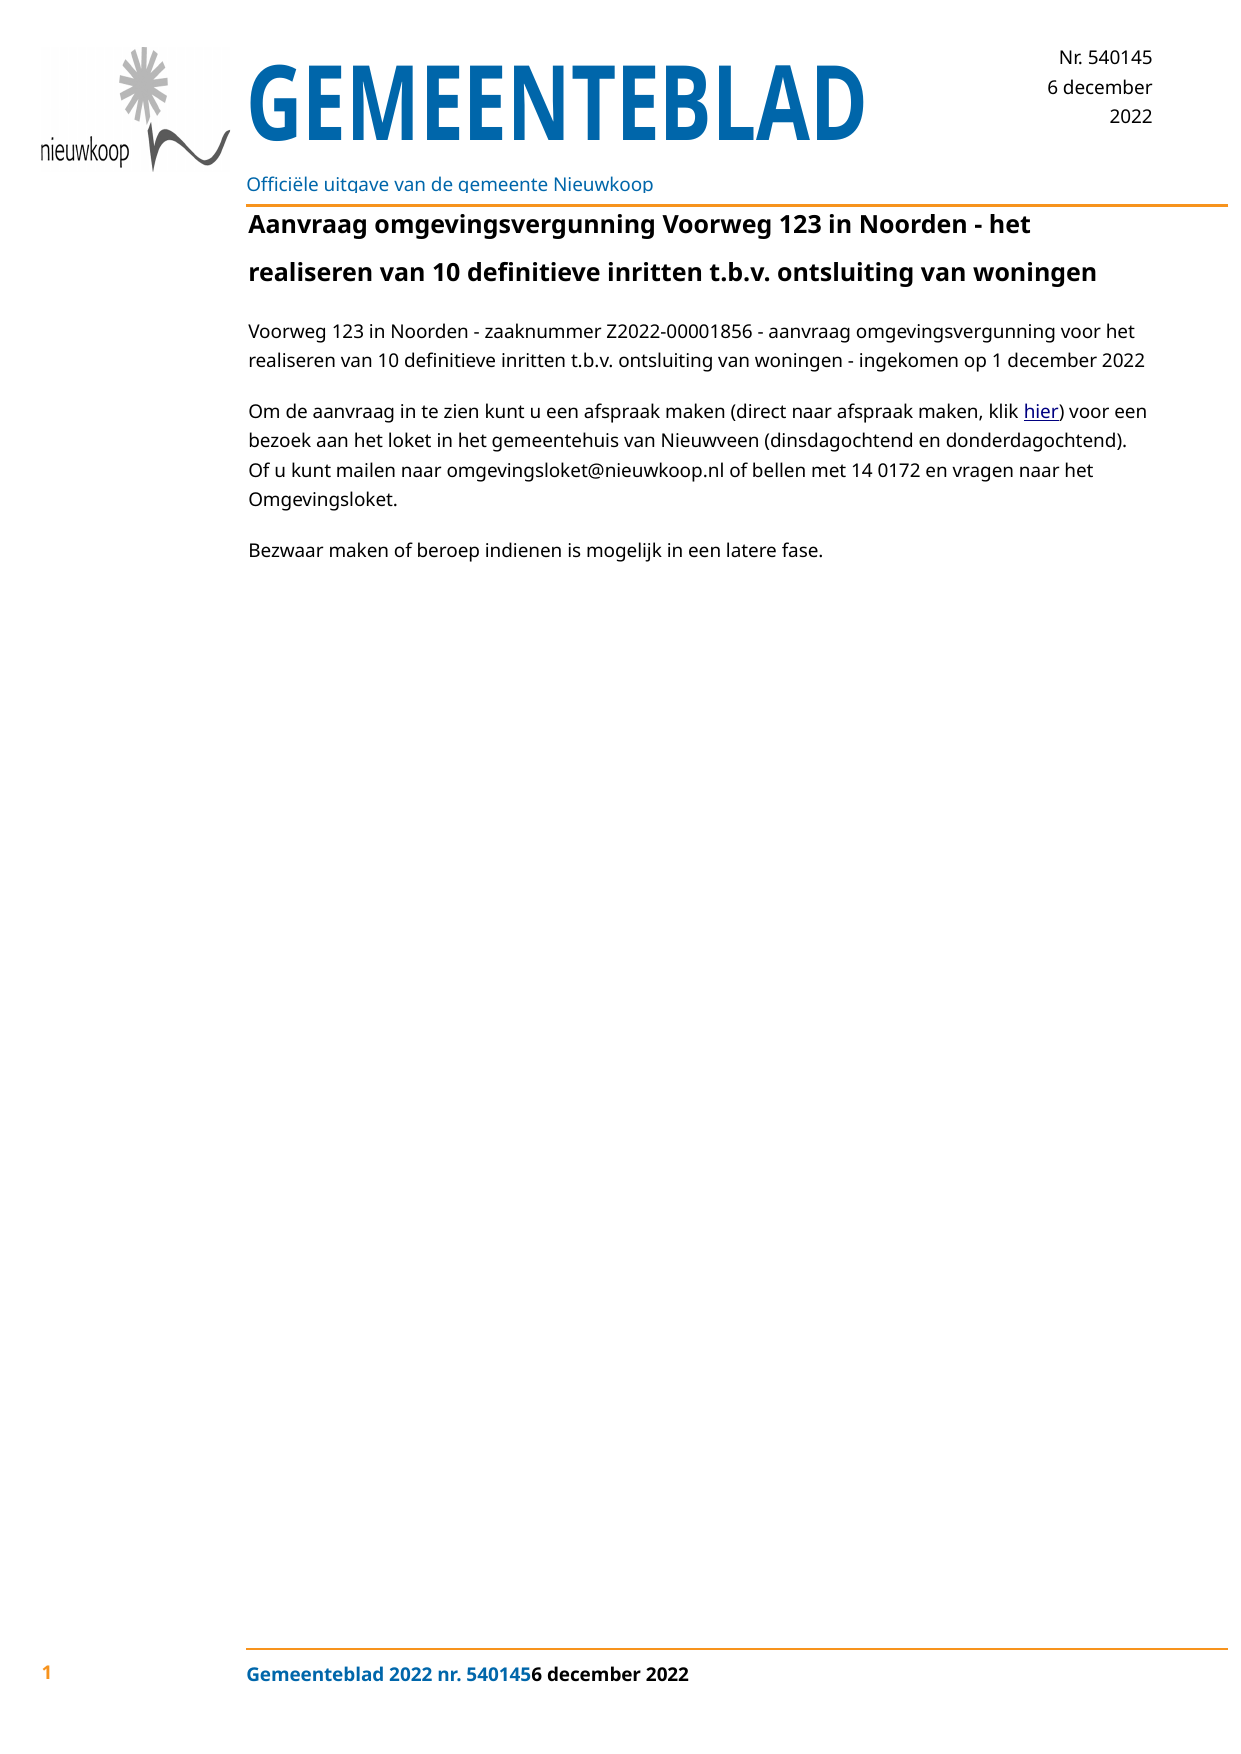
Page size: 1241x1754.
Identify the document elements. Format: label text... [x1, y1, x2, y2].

picture [41, 47, 231, 172]
text Om de aanvraag in te zien kunt u een afspraak maken (direct naar afspraak maken, klik hier) voor een bezoek aan het loket in het gemeentehuis van Nieuwveen (dinsdagochtend en donderdagochtend). Of u kunt mailen naar omgevingsloket@nieuwkoop.nl of bellen met 14 0172 en vragen naar het Omgevingsloket. [248, 398, 1152, 512]
text Bezwaar maken of beroep indienen is mogelijk in een latere fase. [248, 537, 1152, 563]
text Voorweg 123 in Noorden - zaaknummer Z2022-00001856 - aanvraag omgevingsvergunning voor het realiseren van 10 definitieve inritten t.b.v. ontsluiting van woningen - ingekomen op 1 december 2022 [248, 318, 1152, 373]
text Aanvraag omgevingsvergunning Voorweg 123 in Noorden - het realiseren van 10 definitieve inritten t.b.v. ontsluiting van woningen [248, 207, 1152, 288]
